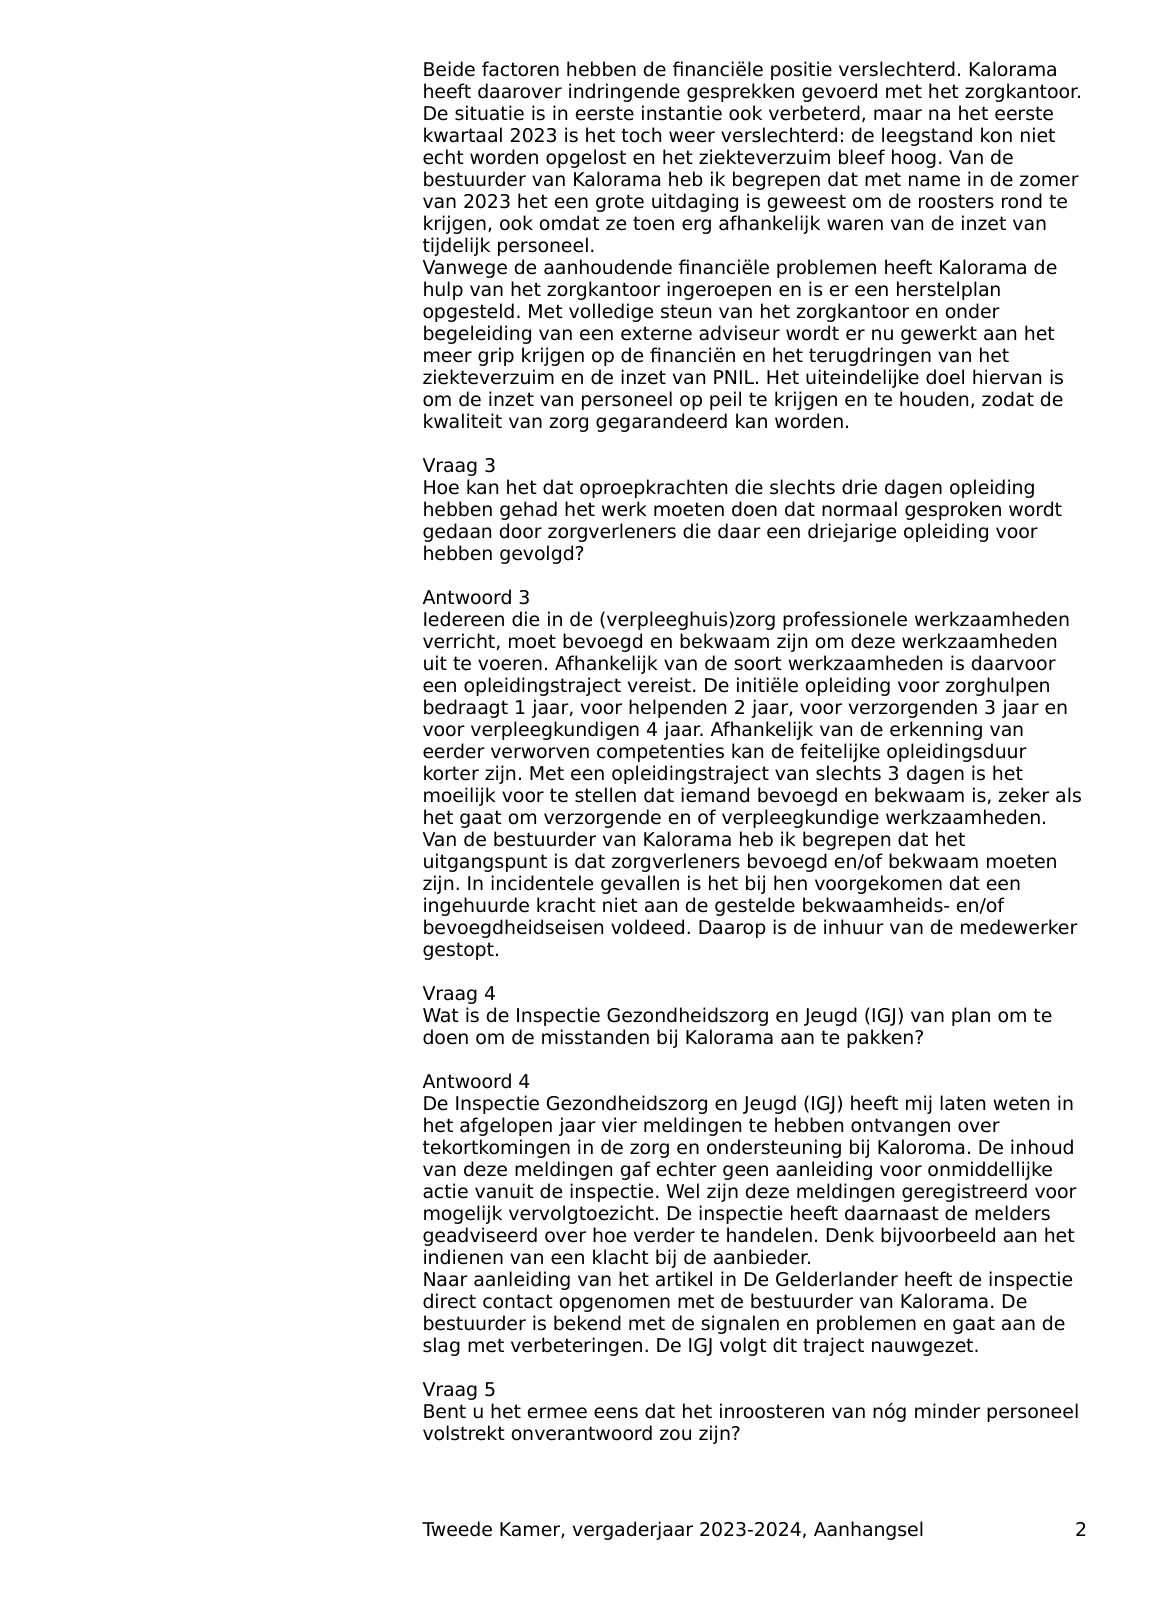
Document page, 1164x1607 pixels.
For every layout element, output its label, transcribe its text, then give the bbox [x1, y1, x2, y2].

text Vraag 5 [422, 1379, 1087, 1401]
text Vraag 3 [422, 455, 1087, 477]
text De Inspectie Gezondheidszorg en Jeugd (IGJ) heeft mij laten weten in het afgelopen jaar vier meldingen te hebben ontvangen over tekortkomingen in de zorg en ondersteuning bij Kaloroma. De inhoud van deze meldingen gaf echter geen aanleiding voor onmiddellijke actie vanuit de inspectie. Wel zijn deze meldingen geregistreerd voor mogelijk vervolgtoezicht. De inspectie heeft daarnaast de melders geadviseerd over hoe verder te handelen. Denk bijvoorbeeld aan het indienen van een klacht bij de aanbieder. [422, 1093, 1087, 1269]
text Antwoord 4 [422, 1071, 1087, 1093]
text Hoe kan het dat oproepkrachten die slechts drie dagen opleiding hebben gehad het werk moeten doen dat normaal gesproken wordt gedaan door zorgverleners die daar een driejarige opleiding voor hebben gevolgd? [422, 477, 1087, 565]
text Vraag 4 [422, 983, 1087, 1005]
text Beide factoren hebben de financiële positie verslechterd. Kalorama heeft daarover indringende gesprekken gevoerd met het zorgkantoor. De situatie is in eerste instantie ook verbeterd, maar na het eerste kwartaal 2023 is het toch weer verslechterd: de leegstand kon niet echt worden opgelost en het ziekteverzuim bleef hoog. Van de bestuurder van Kalorama heb ik begrepen dat met name in de zomer van 2023 het een grote uitdaging is geweest om de roosters rond te krijgen, ook omdat ze toen erg afhankelijk waren van de inzet van tijdelijk personeel. [422, 59, 1087, 257]
text Naar aanleiding van het artikel in De Gelderlander heeft de inspectie direct contact opgenomen met de bestuurder van Kalorama. De bestuurder is bekend met de signalen en problemen en gaat aan de slag met verbeteringen. De IGJ volgt dit traject nauwgezet. [422, 1269, 1087, 1357]
text Iedereen die in de (verpleeghuis)zorg professionele werkzaamheden verricht, moet bevoegd en bekwaam zijn om deze werkzaamheden uit te voeren. Afhankelijk van de soort werkzaamheden is daarvoor een opleidingstraject vereist. De initiële opleiding voor zorghulpen bedraagt 1 jaar, voor helpenden 2 jaar, voor verzorgenden 3 jaar en voor verpleegkundigen 4 jaar. Afhankelijk van de erkenning van eerder verworven competenties kan de feitelijke opleidingsduur korter zijn. Met een opleidingstraject van slechts 3 dagen is het moeilijk voor te stellen dat iemand bevoegd en bekwaam is, zeker als het gaat om verzorgende en of verpleegkundige werkzaamheden. Van de bestuurder van Kalorama heb ik begrepen dat het uitgangspunt is dat zorgverleners bevoegd en/of bekwaam moeten zijn. In incidentele gevallen is het bij hen voorgekomen dat een ingehuurde kracht niet aan de gestelde bekwaamheids- en/of bevoegdheidseisen voldeed. Daarop is de inhuur van de medewerker gestopt. [422, 609, 1087, 961]
text Wat is de Inspectie Gezondheidszorg en Jeugd (IGJ) van plan om te doen om de misstanden bij Kalorama aan te pakken? [422, 1005, 1087, 1049]
text Bent u het ermee eens dat het inroosteren van nóg minder personeel volstrekt onverantwoord zou zijn? [422, 1401, 1087, 1445]
text Vanwege de aanhoudende financiële problemen heeft Kalorama de hulp van het zorgkantoor ingeroepen en is er een herstelplan opgesteld. Met volledige steun van het zorgkantoor en onder begeleiding van een externe adviseur wordt er nu gewerkt aan het meer grip krijgen op de financiën en het terugdringen van het ziekteverzuim en de inzet van PNIL. Het uiteindelijke doel hiervan is om de inzet van personeel op peil te krijgen en te houden, zodat de kwaliteit van zorg gegarandeerd kan worden. [422, 257, 1087, 433]
text Antwoord 3 [422, 587, 1087, 609]
